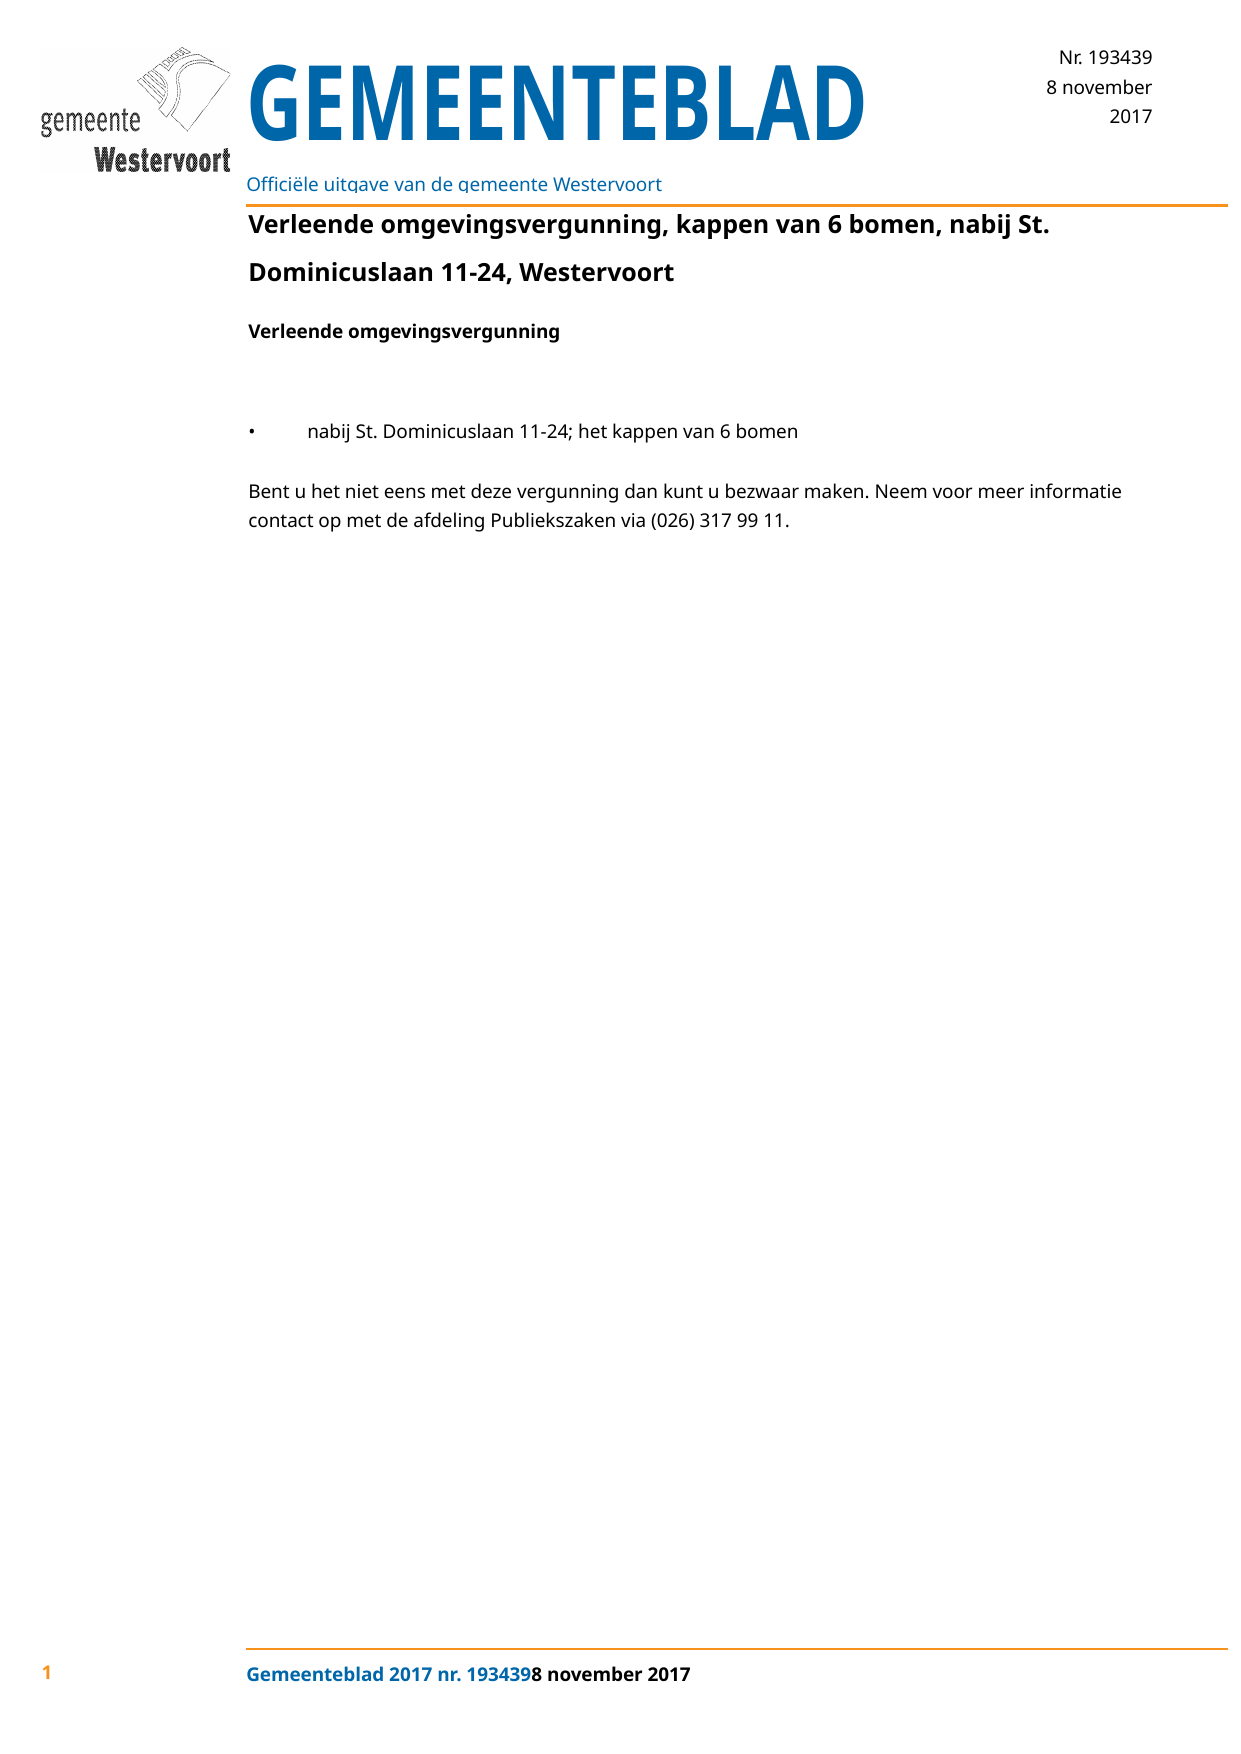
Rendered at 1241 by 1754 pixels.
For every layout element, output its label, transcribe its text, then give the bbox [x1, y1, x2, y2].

text Bent u het niet eens met deze vergunning dan kunt u bezwaar maken. Neem voor meer informatie contact op met de afdeling Publiekszaken via (026) 317 99 11. [248, 478, 1152, 533]
list nabij St. Dominicuslaan 11-24; het kappen van 6 bomen [248, 419, 1152, 444]
picture [41, 47, 231, 172]
text Verleende omgevingsvergunning, kappen van 6 bomen, nabij St. Dominicuslaan 11-24, Westervoort [248, 207, 1152, 288]
text Verleende omgevingsvergunning [248, 318, 1152, 344]
